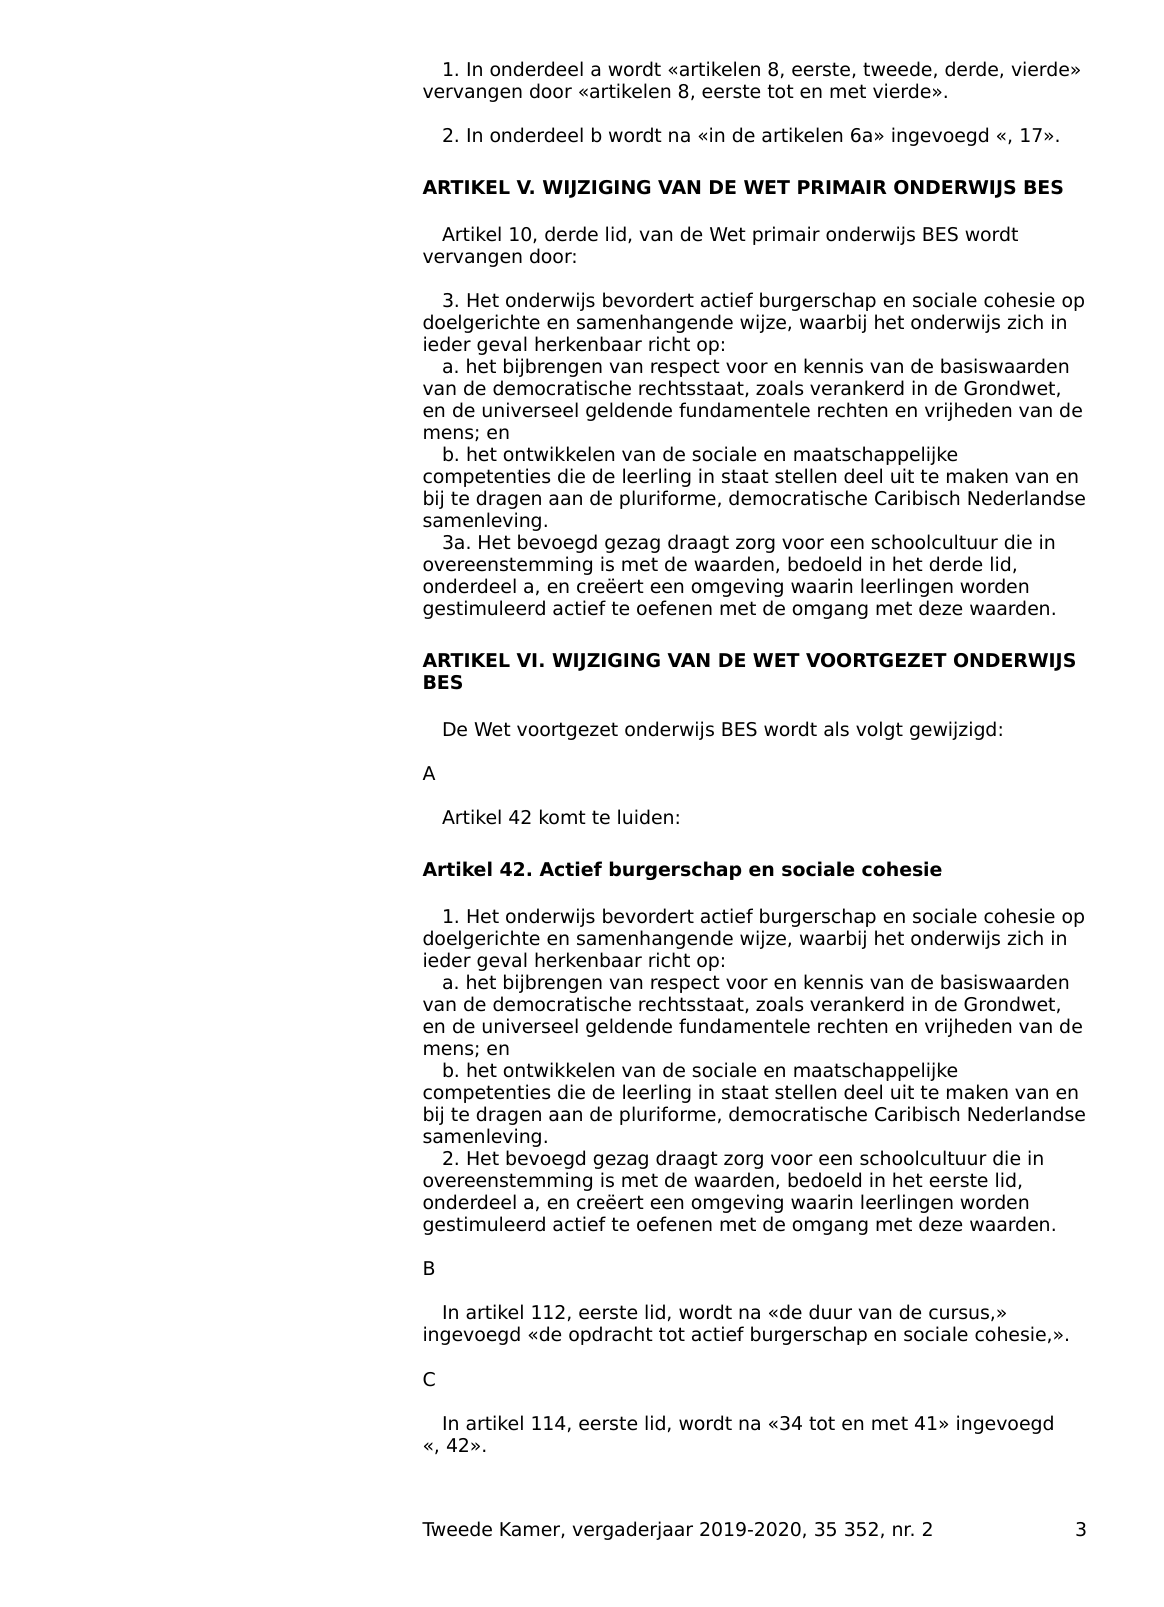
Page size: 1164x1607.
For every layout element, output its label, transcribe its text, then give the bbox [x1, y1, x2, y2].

text Artikel 10, derde lid, van de Wet primair onderwijs BES wordt vervangen door: [422, 224, 1087, 268]
text In artikel 114, eerste lid, wordt na «34 tot en met 41» ingevoegd «, 42». [422, 1413, 1087, 1457]
text B [422, 1258, 1087, 1280]
text De Wet voortgezet onderwijs BES wordt als volgt gewijzigd: [422, 719, 1087, 741]
text a. het bijbrengen van respect voor en kennis van de basiswaarden van de democratische rechtsstaat, zoals verankerd in de Grondwet, en de universeel geldende fundamentele rechten en vrijheden van de mens; en [422, 972, 1087, 1060]
subtitle ARTIKEL V. WIJZIGING VAN DE WET PRIMAIR ONDERWIJS BES [422, 177, 1087, 199]
text In artikel 112, eerste lid, wordt na «de duur van de cursus,» ingevoegd «de opdracht tot actief burgerschap en sociale cohesie,». [422, 1302, 1087, 1346]
text A [422, 763, 1087, 785]
text Artikel 42 komt te luiden: [422, 807, 1087, 829]
text C [422, 1368, 1087, 1390]
text 3. Het onderwijs bevordert actief burgerschap en sociale cohesie op doelgerichte en samenhangende wijze, waarbij het onderwijs zich in ieder geval herkenbaar richt op: [422, 290, 1087, 356]
text 3a. Het bevoegd gezag draagt zorg voor een schoolcultuur die in overeenstemming is met de waarden, bedoeld in het derde lid, onderdeel a, en creëert een omgeving waarin leerlingen worden gestimuleerd actief te oefenen met de omgang met deze waarden. [422, 532, 1087, 620]
text 1. In onderdeel a wordt «artikelen 8, eerste, tweede, derde, vierde» vervangen door «artikelen 8, eerste tot en met vierde». [422, 59, 1087, 103]
subtitle Artikel 42. Actief burgerschap en sociale cohesie [422, 859, 1087, 881]
text b. het ontwikkelen van de sociale en maatschappelijke competenties die de leerling in staat stellen deel uit te maken van en bij te dragen aan de pluriforme, democratische Caribisch Nederlandse samenleving. [422, 444, 1087, 532]
subtitle ARTIKEL VI. WIJZIGING VAN DE WET VOORTGEZET ONDERWIJS BES [422, 650, 1087, 694]
text 2. Het bevoegd gezag draagt zorg voor een schoolcultuur die in overeenstemming is met de waarden, bedoeld in het eerste lid, onderdeel a, en creëert een omgeving waarin leerlingen worden gestimuleerd actief te oefenen met de omgang met deze waarden. [422, 1148, 1087, 1236]
text 1. Het onderwijs bevordert actief burgerschap en sociale cohesie op doelgerichte en samenhangende wijze, waarbij het onderwijs zich in ieder geval herkenbaar richt op: [422, 906, 1087, 972]
text a. het bijbrengen van respect voor en kennis van de basiswaarden van de democratische rechtsstaat, zoals verankerd in de Grondwet, en de universeel geldende fundamentele rechten en vrijheden van de mens; en [422, 356, 1087, 444]
text b. het ontwikkelen van de sociale en maatschappelijke competenties die de leerling in staat stellen deel uit te maken van en bij te dragen aan de pluriforme, democratische Caribisch Nederlandse samenleving. [422, 1060, 1087, 1148]
text 2. In onderdeel b wordt na «in de artikelen 6a» ingevoegd «, 17». [422, 125, 1087, 147]
